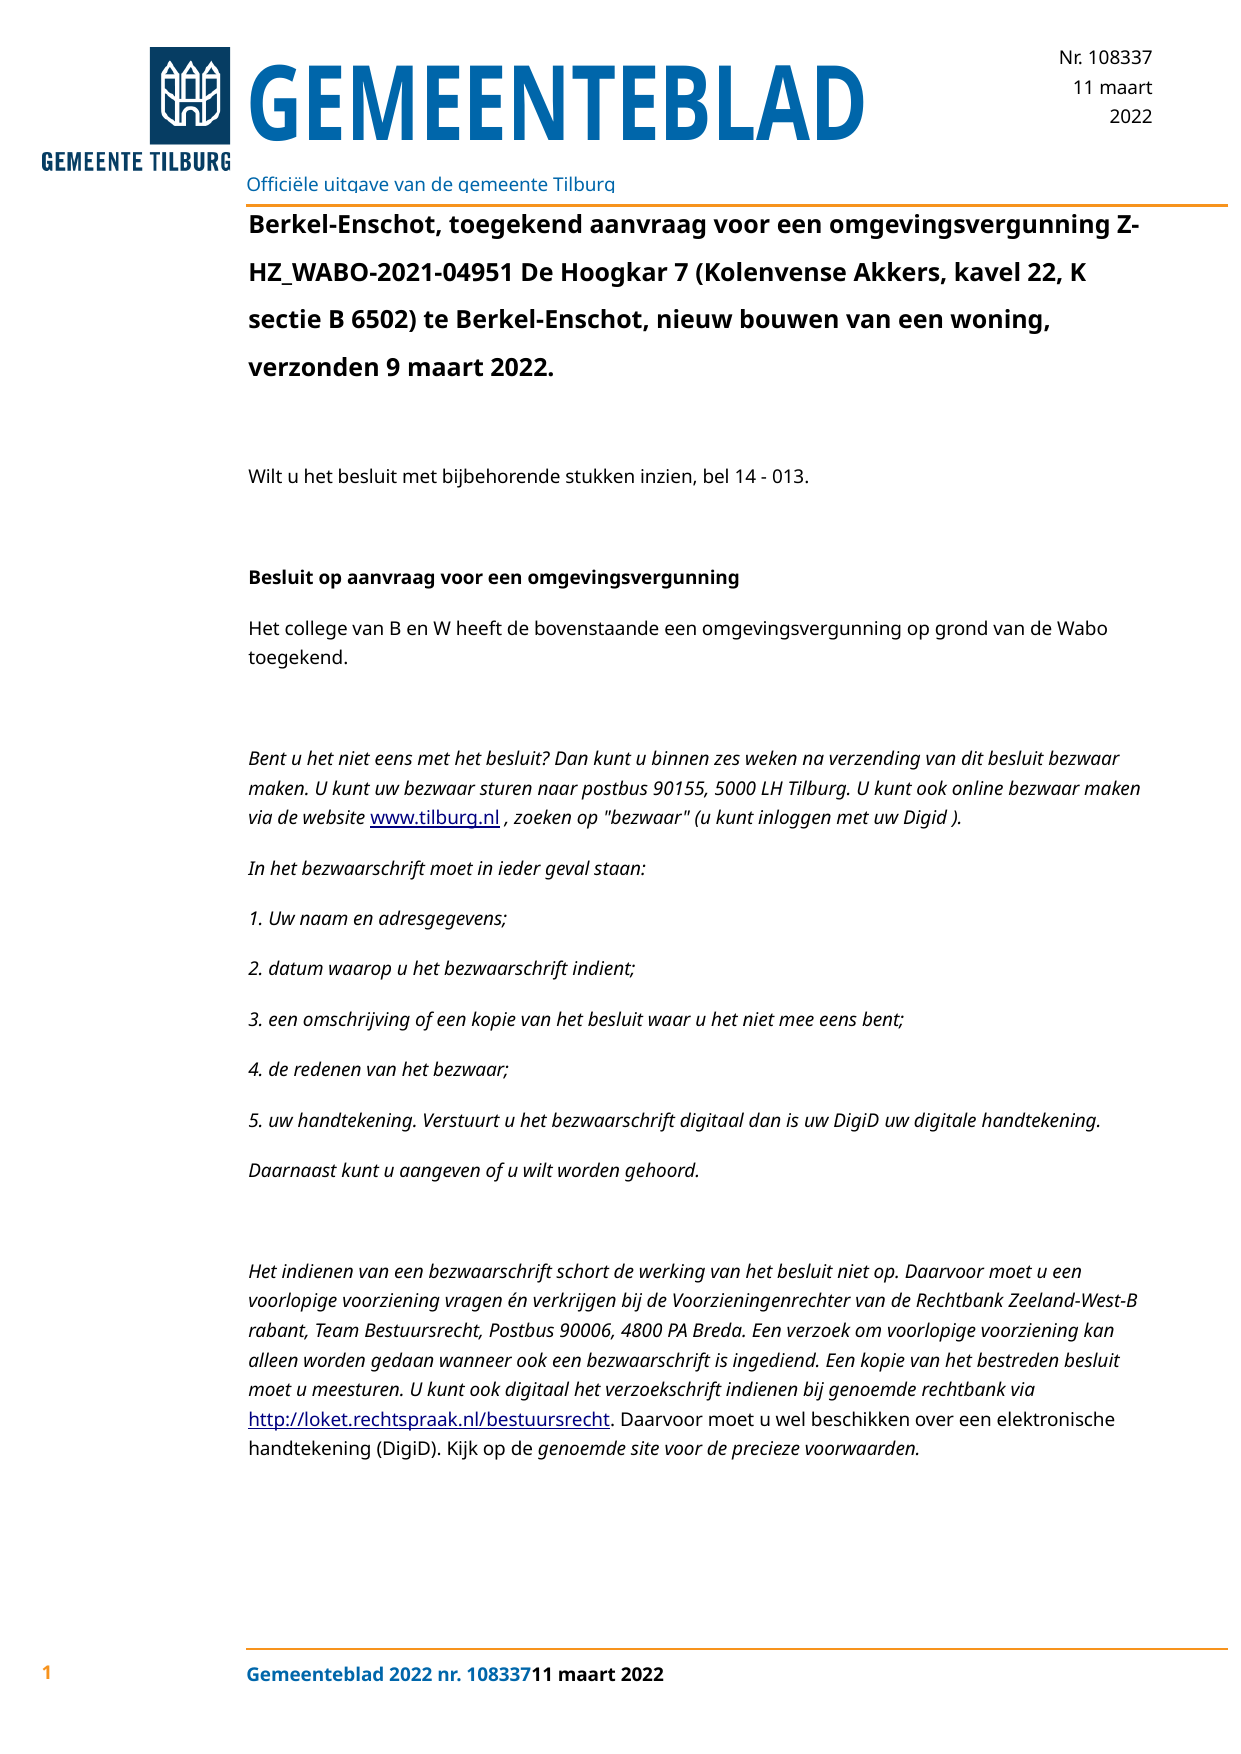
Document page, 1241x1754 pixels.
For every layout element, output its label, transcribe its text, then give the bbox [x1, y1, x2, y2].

text Daarnaast kunt u aangeven of u wilt worden gehoord. [248, 1157, 1152, 1183]
text 4. de redenen van het bezwaar; [248, 1056, 1152, 1082]
text In het bezwaarschrift moet in ieder geval staan: [248, 855, 1152, 881]
text 1. Uw naam en adresgegevens; [248, 905, 1152, 931]
text Het college van B en W heeft de bovenstaande een omgevingsvergunning op grond van de Wabo toegekend. [248, 615, 1152, 670]
text 3. een omschrijving of een kopie van het besluit waar u het niet mee eens bent; [248, 1006, 1152, 1032]
picture [41, 47, 231, 172]
text Besluit op aanvraag voor een omgevingsvergunning [248, 564, 1152, 590]
text Het indienen van een bezwaarschrift schort de werking van het besluit niet op. Daarvoor moet u een voorlopige voorziening vragen én verkrijgen bij de Voorzieningenrechter van de Rechtbank Zeeland-West-B rabant, Team Bestuursrecht, Postbus 90006, 4800 PA Breda. Een verzoek om voorlopige voorziening kan alleen worden gedaan wanneer ook een bezwaarschrift is ingediend. Een kopie van het bestreden besluit moet u meesturen. U kunt ook digitaal het verzoekschrift indienen bij genoemde rechtbank via http://loket.rechtspraak.nl/bestuursrecht. Daarvoor moet u wel beschikken over een elektronische handtekening (DigiD). Kijk op de genoemde site voor de precieze voorwaarden. [248, 1258, 1152, 1461]
text Wilt u het besluit met bijbehorende stukken inzien, bel 14 - 013. [248, 463, 1152, 489]
text Berkel-Enschot, toegekend aanvraag voor een omgevingsvergunning Z-HZ_WABO-2021-04951 De Hoogkar 7 (Kolenvense Akkers, kavel 22, K sectie B 6502) te Berkel-Enschot, nieuw bouwen van een woning, verzonden 9 maart 2022. [248, 207, 1152, 384]
text 2. datum waarop u het bezwaarschrift indient; [248, 956, 1152, 981]
text Bent u het niet eens met het besluit? Dan kunt u binnen zes weken na verzending van dit besluit bezwaar maken. U kunt uw bezwaar sturen naar postbus 90155, 5000 LH Tilburg. U kunt ook online bezwaar maken via de website www.tilburg.nl , zoeken op "bezwaar" (u kunt inloggen met uw Digid ). [248, 745, 1152, 830]
text 5. uw handtekening. Verstuurt u het bezwaarschrift digitaal dan is uw DigiD uw digitale handtekening. [248, 1107, 1152, 1133]
